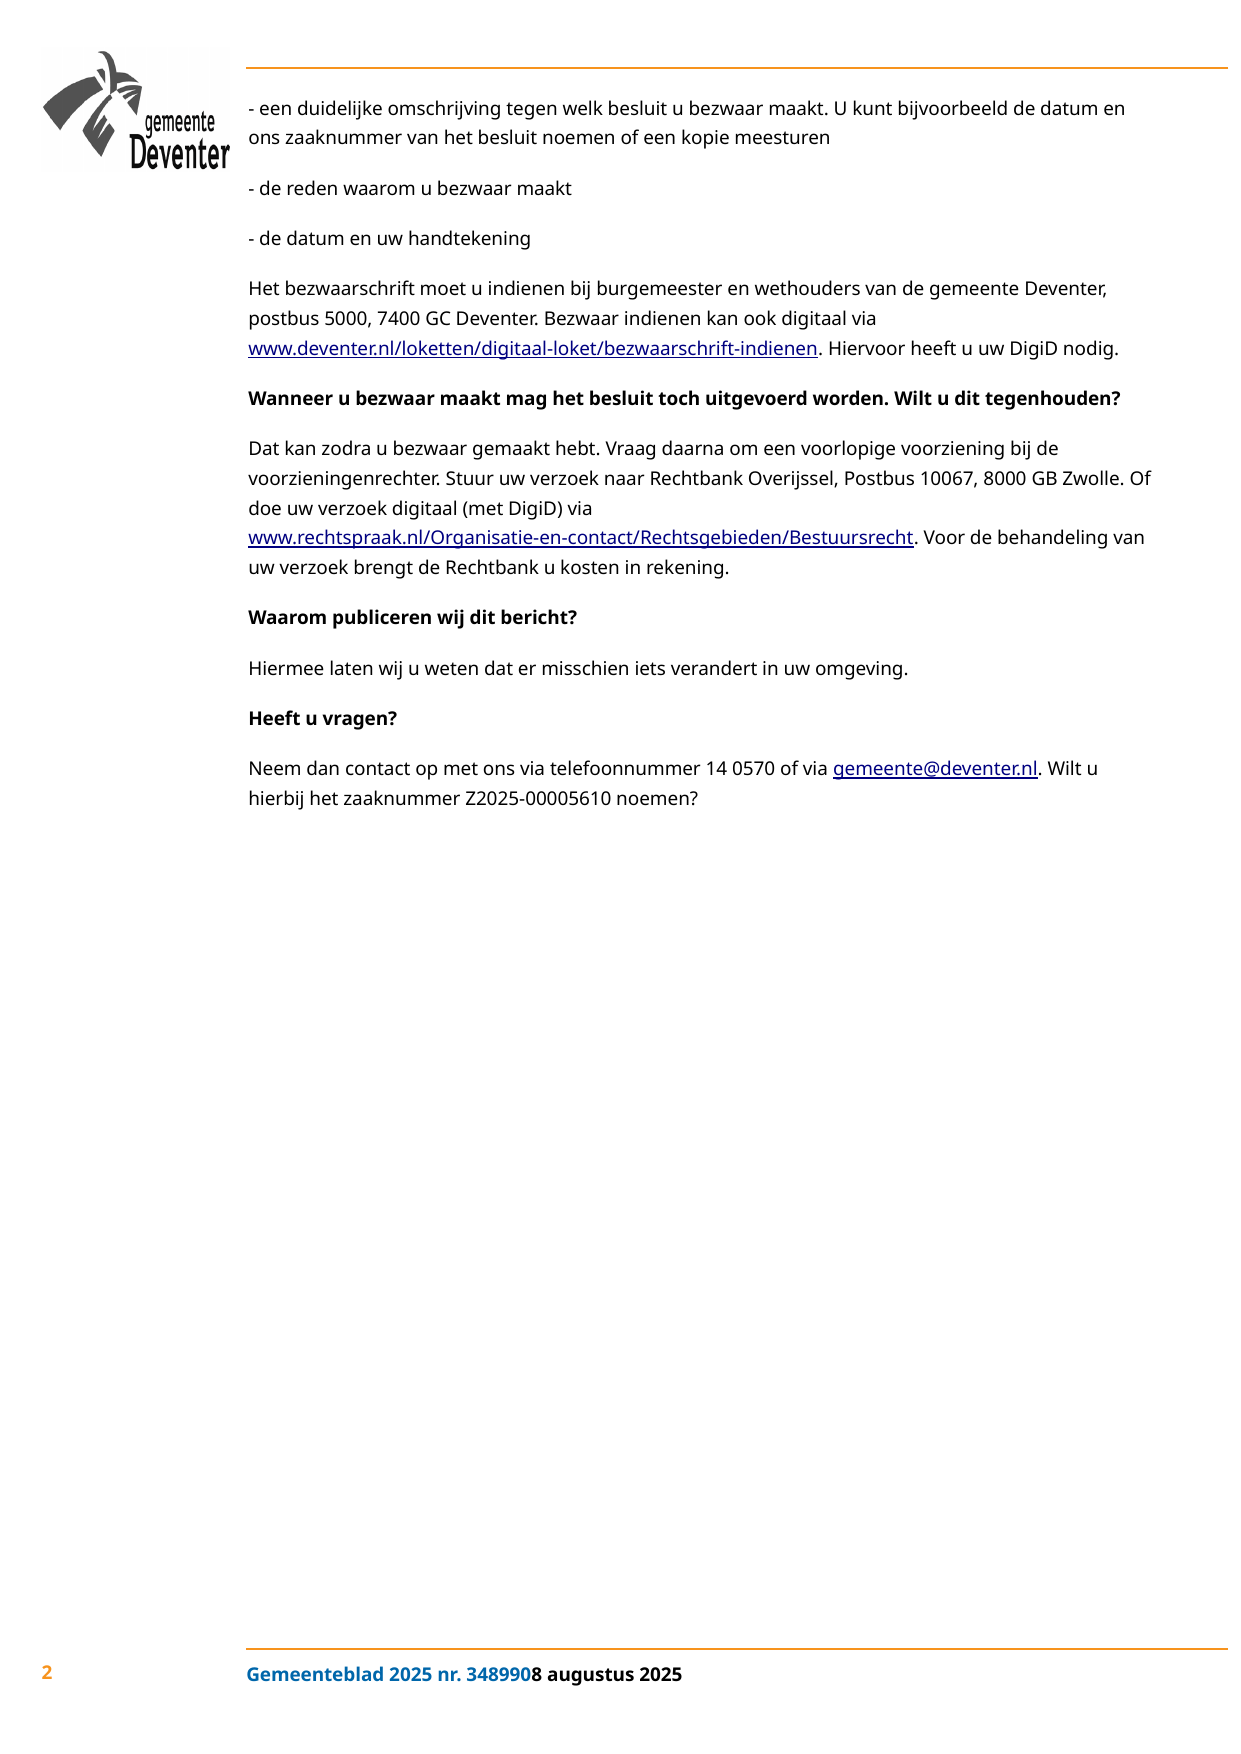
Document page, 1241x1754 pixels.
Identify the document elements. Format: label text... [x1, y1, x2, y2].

text - een duidelijke omschrijving tegen welk besluit u bezwaar maakt. U kunt bijvoorbeeld de datum en ons zaaknummer van het besluit noemen of een kopie meesturen [248, 95, 1152, 150]
text Dat kan zodra u bezwaar gemaakt hebt. Vraag daarna om een voorlopige voorziening bij de voorzieningenrechter. Stuur uw verzoek naar Rechtbank Overijssel, Postbus 10067, 8000 GB Zwolle. Of doe uw verzoek digitaal (met DigiD) via www.rechtspraak.nl/Organisatie-en-contact/Rechtsgebieden/Bestuursrecht. Voor de behandeling van uw verzoek brengt de Rechtbank u kosten in rekening. [248, 436, 1152, 580]
text Heeft u vragen? [248, 705, 1152, 731]
text Wanneer u bezwaar maakt mag het besluit toch uitgevoerd worden. Wilt u dit tegenhouden? [248, 385, 1152, 411]
text Neem dan contact op met ons via telefoonnummer 14 0570 of via gemeente@deventer.nl. Wilt u hierbij het zaaknummer Z2025-00005610 noemen? [248, 756, 1152, 811]
text - de datum en uw handtekening [248, 225, 1152, 251]
text Waarom publiceren wij dit bericht? [248, 604, 1152, 630]
text - de reden waarom u bezwaar maakt [248, 175, 1152, 201]
text Het bezwaarschrift moet u indienen bij burgemeester en wethouders van de gemeente Deventer, postbus 5000, 7400 GC Deventer. Bezwaar indienen kan ook digitaal via www.deventer.nl/loketten/digitaal-loket/bezwaarschrift-indienen. Hiervoor heeft u uw DigiD nodig. [248, 276, 1152, 361]
picture [41, 47, 231, 172]
text Hiermee laten wij u weten dat er misschien iets verandert in uw omgeving. [248, 655, 1152, 681]
